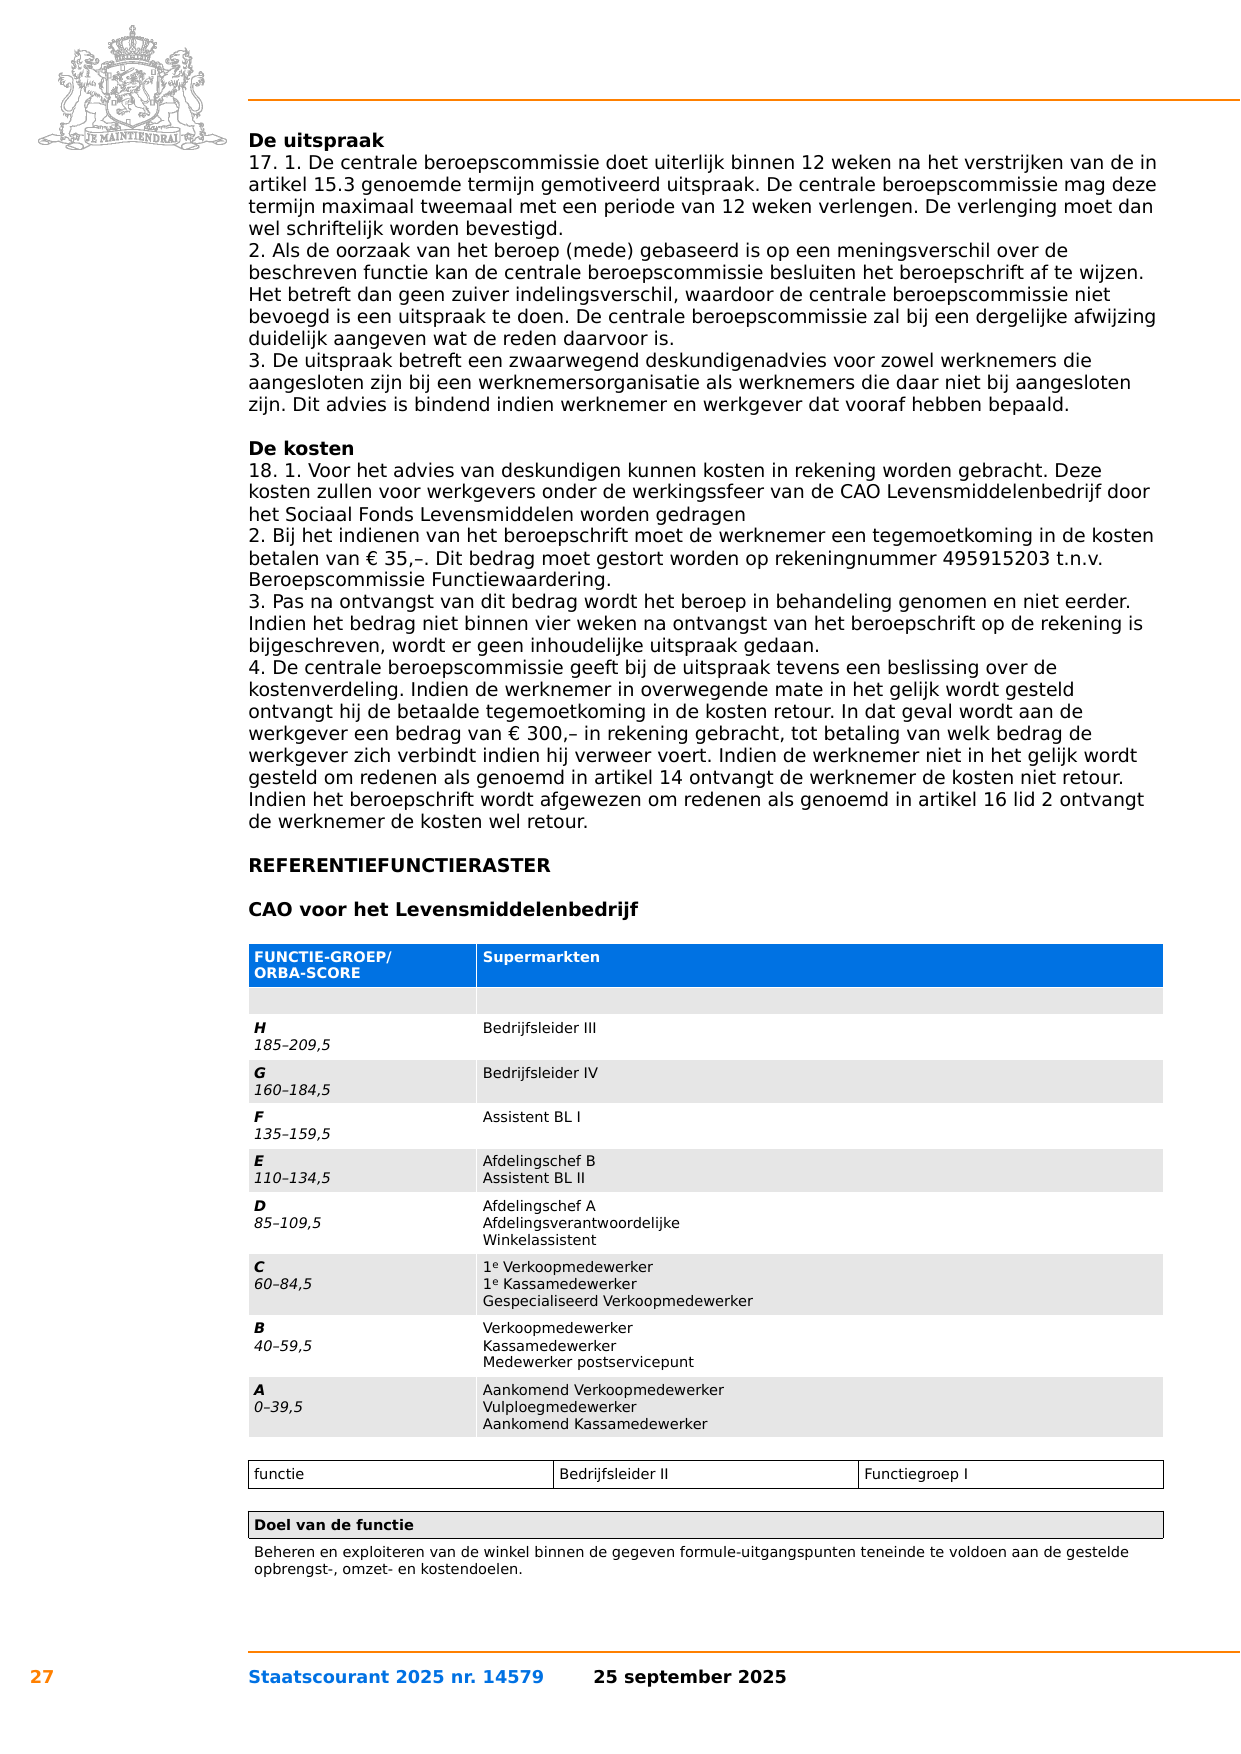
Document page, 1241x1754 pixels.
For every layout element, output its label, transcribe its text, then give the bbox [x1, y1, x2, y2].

subtitle De uitspraak [248, 130, 1163, 152]
table_cell Afdelingschef B Assistent BL II [477, 1149, 1163, 1192]
table_cell H 185–209,5 [249, 1016, 476, 1059]
subtitle CAO voor het Levensmiddelenbedrijf [248, 899, 1163, 921]
table_header Doel van de functie [249, 1512, 1163, 1538]
table_header functie [249, 1461, 553, 1488]
text 18. 1. Voor het advies van deskundigen kunnen kosten in rekening worden gebracht. Deze kosten zullen voor werkgevers onder de werkingssfeer van de CAO Levensmiddelenbedrijf door het Sociaal Fonds Levensmiddelen worden gedragen [248, 459, 1163, 525]
picture [38, 25, 227, 150]
table_cell Beheren en exploiteren van de winkel binnen de gegeven formule-uitgangspunten teneinde te voldoen aan de gestelde opbrengst-, omzet- en kostendoelen. [249, 1539, 1163, 1582]
table_cell Afdelingschef A Afdelingsverantwoordelijke Winkelassistent [477, 1193, 1163, 1253]
table_header Supermarkten [477, 944, 1163, 987]
table_header FUNCTIE-GROEP/ ORBA-SCORE [249, 944, 476, 987]
table_cell Assistent BL I [477, 1104, 1163, 1148]
text 3. Pas na ontvangst van dit bedrag wordt het beroep in behandeling genomen en niet eerder. Indien het bedrag niet binnen vier weken na ontvangst van het beroepschrift op de rekening is bijgeschreven, wordt er geen inhoudelijke uitspraak gedaan. [248, 591, 1163, 657]
table_cell G 160–184,5 [249, 1060, 476, 1103]
table_cell C 60–84,5 [249, 1254, 476, 1315]
table_cell D 85–109,5 [249, 1193, 476, 1253]
table_cell Aankomend Verkoopmedewerker Vulploegmedewerker Aankomend Kassamedewerker [477, 1377, 1163, 1437]
subtitle De kosten [248, 437, 1163, 459]
table_cell Bedrijfsleider IV [477, 1060, 1163, 1103]
text 2. Als de oorzaak van het beroep (mede) gebaseerd is op een meningsverschil over de beschreven functie kan de centrale beroepscommissie besluiten het beroepschrift af te wijzen. Het betreft dan geen zuiver indelingsverschil, waardoor de centrale beroepscommissie niet bevoegd is een uitspraak te doen. De centrale beroepscommissie zal bij een dergelijke afwijzing duidelijk aangeven wat de reden daarvoor is. [248, 240, 1163, 350]
text 4. De centrale beroepscommissie geeft bij de uitspraak tevens een beslissing over de kostenverdeling. Indien de werknemer in overwegende mate in het gelijk wordt gesteld ontvangt hij de betaalde tegemoetkoming in de kosten retour. In dat geval wordt aan de werkgever een bedrag van € 300,– in rekening gebracht, tot betaling van welk bedrag de werkgever zich verbindt indien hij verweer voert. Indien de werknemer niet in het gelijk wordt gesteld om redenen als genoemd in artikel 14 ontvangt de werknemer de kosten niet retour. Indien het beroepschrift wordt afgewezen om redenen als genoemd in artikel 16 lid 2 ontvangt de werknemer de kosten wel retour. [248, 657, 1163, 833]
table_cell 1e Verkoopmedewerker 1e Kassamedewerker Gespecialiseerd Verkoopmedewerker [477, 1254, 1163, 1315]
table_cell E 110–134,5 [249, 1149, 476, 1192]
table_cell B 40–59,5 [249, 1316, 476, 1376]
text 17. 1. De centrale beroepscommissie doet uiterlijk binnen 12 weken na het verstrijken van de in artikel 15.3 genoemde termijn gemotiveerd uitspraak. De centrale beroepscommissie mag deze termijn maximaal tweemaal met een periode van 12 weken verlengen. De verlenging moet dan wel schriftelijk worden bevestigd. [248, 152, 1163, 240]
table_header Bedrijfsleider II [554, 1461, 858, 1488]
subtitle REFERENTIEFUNCTIERASTER [248, 855, 1163, 877]
table_cell F 135–159,5 [249, 1104, 476, 1148]
table_cell Verkoopmedewerker Kassamedewerker Medewerker postservicepunt [477, 1316, 1163, 1376]
text 3. De uitspraak betreft een zwaarwegend deskundigenadvies voor zowel werknemers die aangesloten zijn bij een werknemersorganisatie als werknemers die daar niet bij aangesloten zijn. Dit advies is bindend indien werknemer en werkgever dat vooraf hebben bepaald. [248, 350, 1163, 416]
table_cell A 0–39,5 [249, 1377, 476, 1437]
table_header Functiegroep I [859, 1461, 1163, 1488]
text 2. Bij het indienen van het beroepschrift moet de werknemer een tegemoetkoming in de kosten betalen van € 35,–. Dit bedrag moet gestort worden op rekeningnummer 495915203 t.n.v. Beroepscommissie Functiewaardering. [248, 525, 1163, 591]
table_cell Bedrijfsleider III [477, 1016, 1163, 1059]
